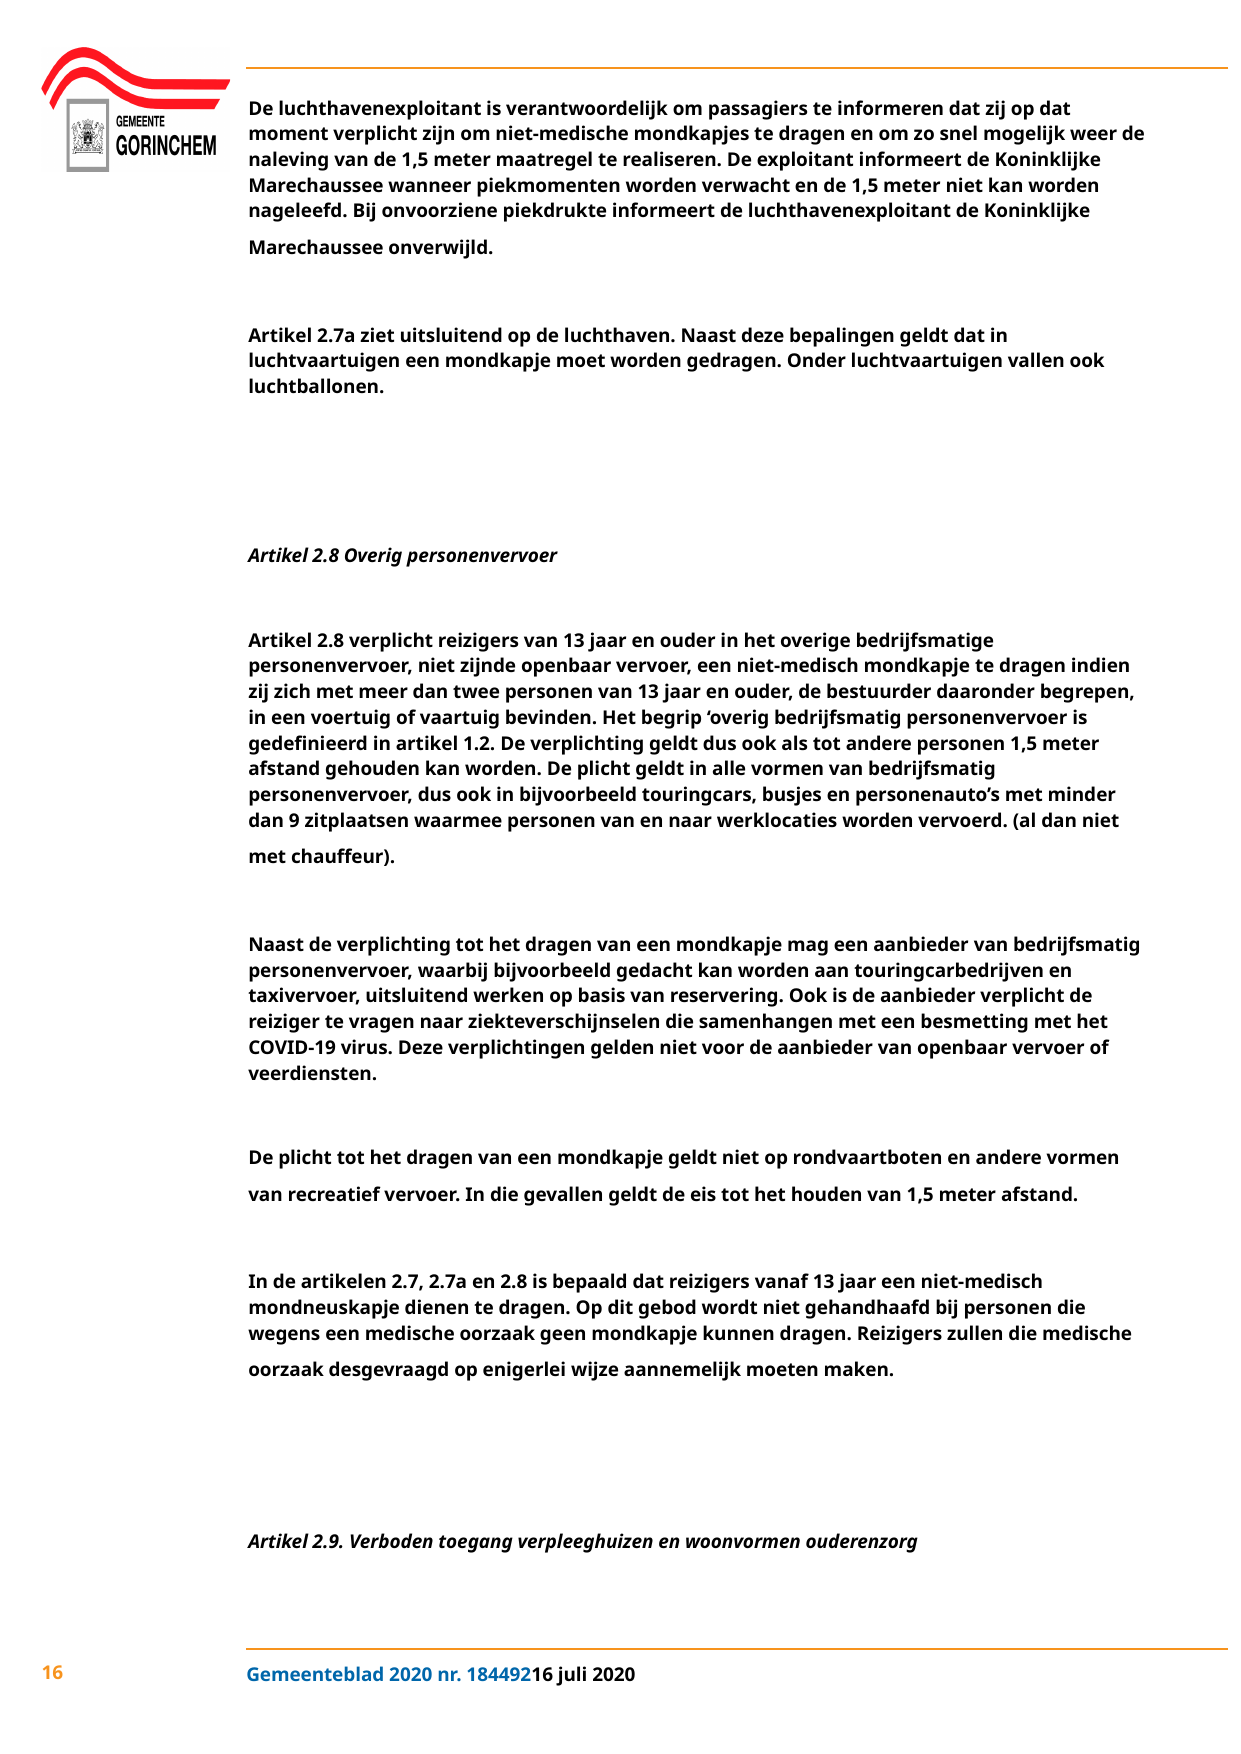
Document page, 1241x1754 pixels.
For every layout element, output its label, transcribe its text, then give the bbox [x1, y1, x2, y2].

text De plicht tot het dragen van een mondkapje geldt niet op rondvaartboten en andere vormen van recreatief vervoer. In die gevallen geldt de eis tot het houden van 1,5 meter afstand. [248, 1144, 1152, 1209]
text In de artikelen 2.7, 2.7a en 2.8 is bepaald dat reizigers vanaf 13 jaar een niet-medisch mondneuskapje dienen te dragen. Op dit gebod wordt niet gehandhaafd bij personen die wegens een medische oorzaak geen mondkapje kunnen dragen. Reizigers zullen die medische oorzaak desgevraagd op enigerlei wijze aannemelijk moeten maken. [248, 1268, 1152, 1385]
text Artikel 2.7a ziet uitsluitend op de luchthaven. Naast deze bepalingen geldt dat in luchtvaartuigen een mondkapje moet worden gedragen. Onder luchtvaartuigen vallen ook luchtballonen. [248, 322, 1152, 399]
text De luchthavenexploitant is verantwoordelijk om passagiers te informeren dat zij op dat moment verplicht zijn om niet-medische mondkapjes te dragen en om zo snel mogelijk weer de naleving van de 1,5 meter maatregel te realiseren. De exploitant informeert de Koninklijke Marechaussee wanneer piekmomenten worden verwacht en de 1,5 meter niet kan worden nageleefd. Bij onvoorziene piekdrukte informeert de luchthavenexploitant de Koninklijke Marechaussee onverwijld. [248, 95, 1152, 263]
text Artikel 2.9. Verboden toegang verpleeghuizen en woonvormen ouderenzorg [248, 1528, 1152, 1554]
text Artikel 2.8 Overig personenvervoer [248, 542, 1152, 568]
text Artikel 2.8 verplicht reizigers van 13 jaar en ouder in het overige bedrijfsmatige personenvervoer, niet zijnde openbaar vervoer, een niet-medisch mondkapje te dragen indien zij zich met meer dan twee personen van 13 jaar en ouder, de bestuurder daaronder begrepen, in een voertuig of vaartuig bevinden. Het begrip ‘overig bedrijfsmatig personenvervoer is gedefinieerd in artikel 1.2. De verplichting geldt dus ook als tot andere personen 1,5 meter afstand gehouden kan worden. De plicht geldt in alle vormen van bedrijfsmatig personenvervoer, dus ook in bijvoorbeeld touringcars, busjes en personenauto’s met minder dan 9 zitplaatsen waarmee personen van en naar werklocaties worden vervoerd. (al dan niet met chauffeur). [248, 627, 1152, 872]
picture [41, 47, 231, 172]
text Naast de verplichting tot het dragen van een mondkapje mag een aanbieder van bedrijfsmatig personenvervoer, waarbij bijvoorbeeld gedacht kan worden aan touringcarbedrijven en taxivervoer, uitsluitend werken op basis van reservering. Ook is de aanbieder verplicht de reiziger te vragen naar ziekteverschijnselen die samenhangen met een besmetting met het COVID-19 virus. Deze verplichtingen gelden niet voor de aanbieder van openbaar vervoer of veerdiensten. [248, 931, 1152, 1085]
